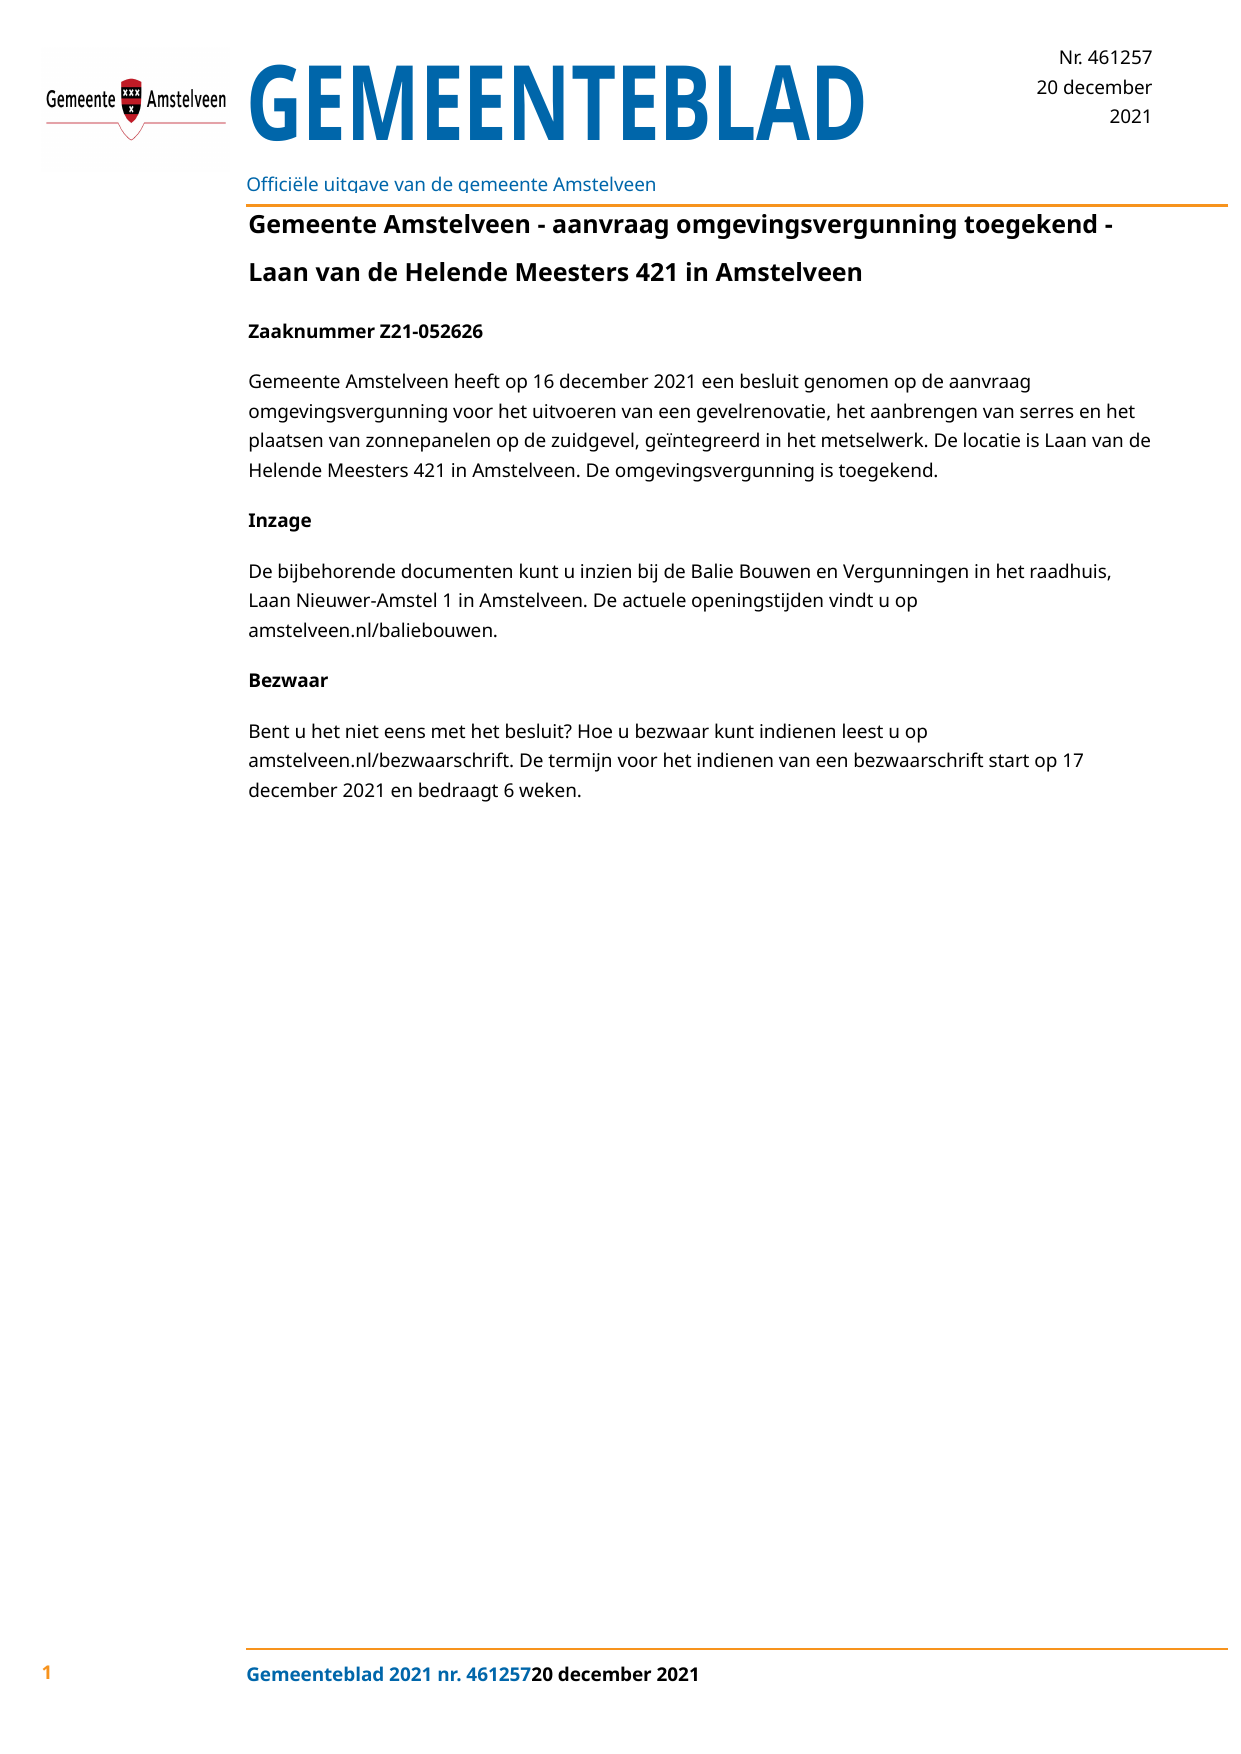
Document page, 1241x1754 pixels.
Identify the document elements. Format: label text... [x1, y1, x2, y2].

text Zaaknummer Z21-052626 [248, 318, 1152, 344]
text Bezwaar [248, 667, 1152, 693]
text De bijbehorende documenten kunt u inzien bij de Balie Bouwen en Vergunningen in het raadhuis, Laan Nieuwer-Amstel 1 in Amstelveen. De actuele openingstijden vindt u op amstelveen.nl/baliebouwen. [248, 558, 1152, 643]
text Gemeente Amstelveen - aanvraag omgevingsvergunning toegekend - Laan van de Helende Meesters 421 in Amstelveen [248, 207, 1152, 288]
text Gemeente Amstelveen heeft op 16 december 2021 een besluit genomen op de aanvraag omgevingsvergunning voor het uitvoeren van een gevelrenovatie, het aanbrengen van serres en het plaatsen van zonnepanelen op de zuidgevel, geïntegreerd in het metselwerk. De locatie is Laan van de Helende Meesters 421 in Amstelveen. De omgevingsvergunning is toegekend. [248, 368, 1152, 483]
text Inzage [248, 507, 1152, 533]
text Bent u het niet eens met het besluit? Hoe u bezwaar kunt indienen leest u op amstelveen.nl/bezwaarschrift. De termijn voor het indienen van een bezwaarschrift start op 17 december 2021 en bedraagt 6 weken. [248, 718, 1152, 803]
picture [41, 47, 231, 172]
